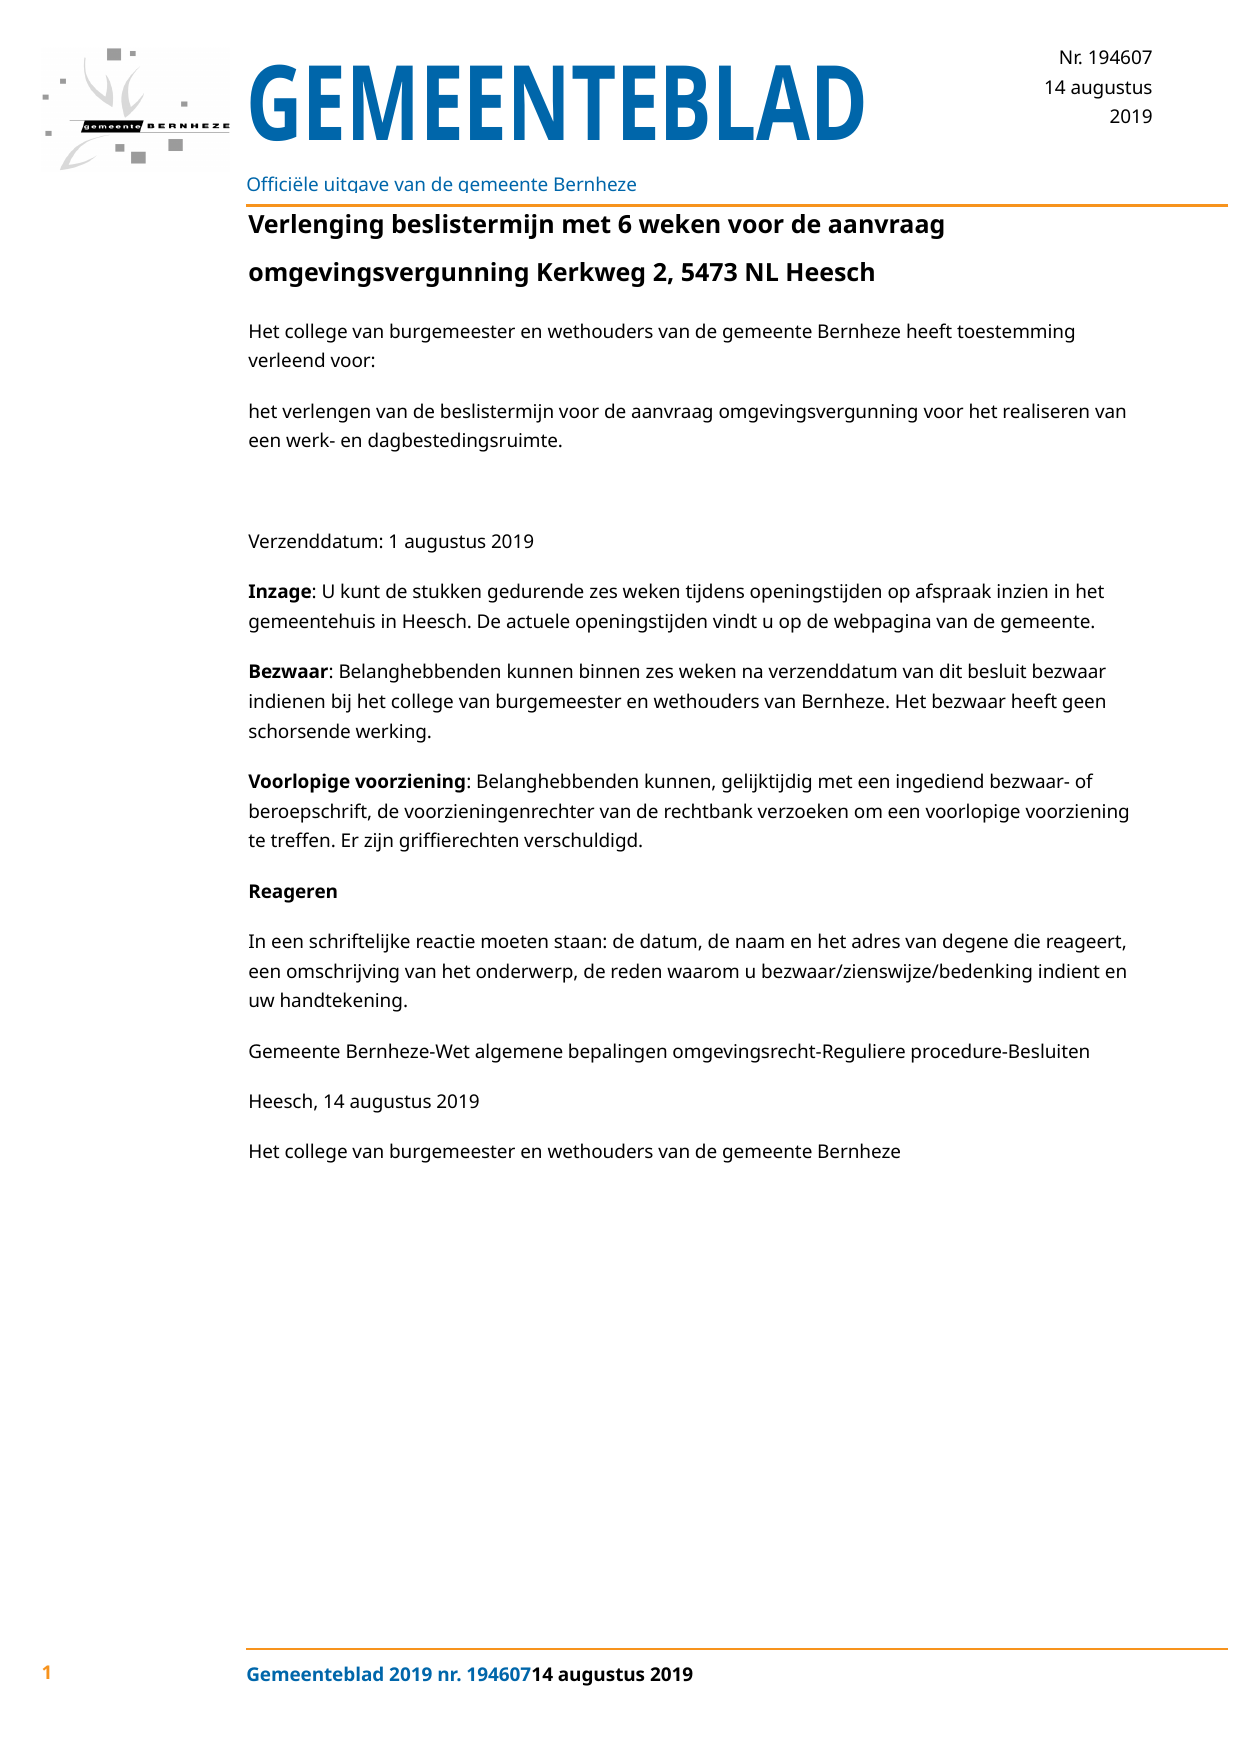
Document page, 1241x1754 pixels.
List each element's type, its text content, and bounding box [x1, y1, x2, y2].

text In een schriftelijke reactie moeten staan: de datum, de naam en het adres van degene die reageert, een omschrijving van het onderwerp, de reden waarom u bezwaar/zienswijze/bedenking indient en uw handtekening. [248, 928, 1152, 1013]
text Verlenging beslistermijn met 6 weken voor de aanvraag omgevingsvergunning Kerkweg 2, 5473 NL Heesch [248, 207, 1152, 288]
text Gemeente Bernheze-Wet algemene bepalingen omgevingsrecht-Reguliere procedure-Besluiten [248, 1038, 1152, 1064]
picture [41, 47, 231, 172]
text Bezwaar: Belanghebbenden kunnen binnen zes weken na verzenddatum van dit besluit bezwaar indienen bij het college van burgemeester en wethouders van Bernheze. Het bezwaar heeft geen schorsende werking. [248, 659, 1152, 744]
text Reageren [248, 878, 1152, 904]
text Inzage: U kunt de stukken gedurende zes weken tijdens openingstijden op afspraak inzien in het gemeentehuis in Heesch. De actuele openingstijden vindt u op de webpagina van de gemeente. [248, 579, 1152, 634]
text Het college van burgemeester en wethouders van de gemeente Bernheze [248, 1139, 1152, 1164]
text Het college van burgemeester en wethouders van de gemeente Bernheze heeft toestemming verleend voor: [248, 318, 1152, 373]
text het verlengen van de beslistermijn voor de aanvraag omgevingsvergunning voor het realiseren van een werk- en dagbestedingsruimte. [248, 398, 1152, 453]
text Voorlopige voorziening: Belanghebbenden kunnen, gelijktijdig met een ingediend bezwaar- of beroepschrift, de voorzieningenrechter van de rechtbank verzoeken om een voorlopige voorziening te treffen. Er zijn griffierechten verschuldigd. [248, 768, 1152, 853]
text Verzenddatum: 1 augustus 2019 [248, 528, 1152, 554]
text Heesch, 14 augustus 2019 [248, 1088, 1152, 1114]
